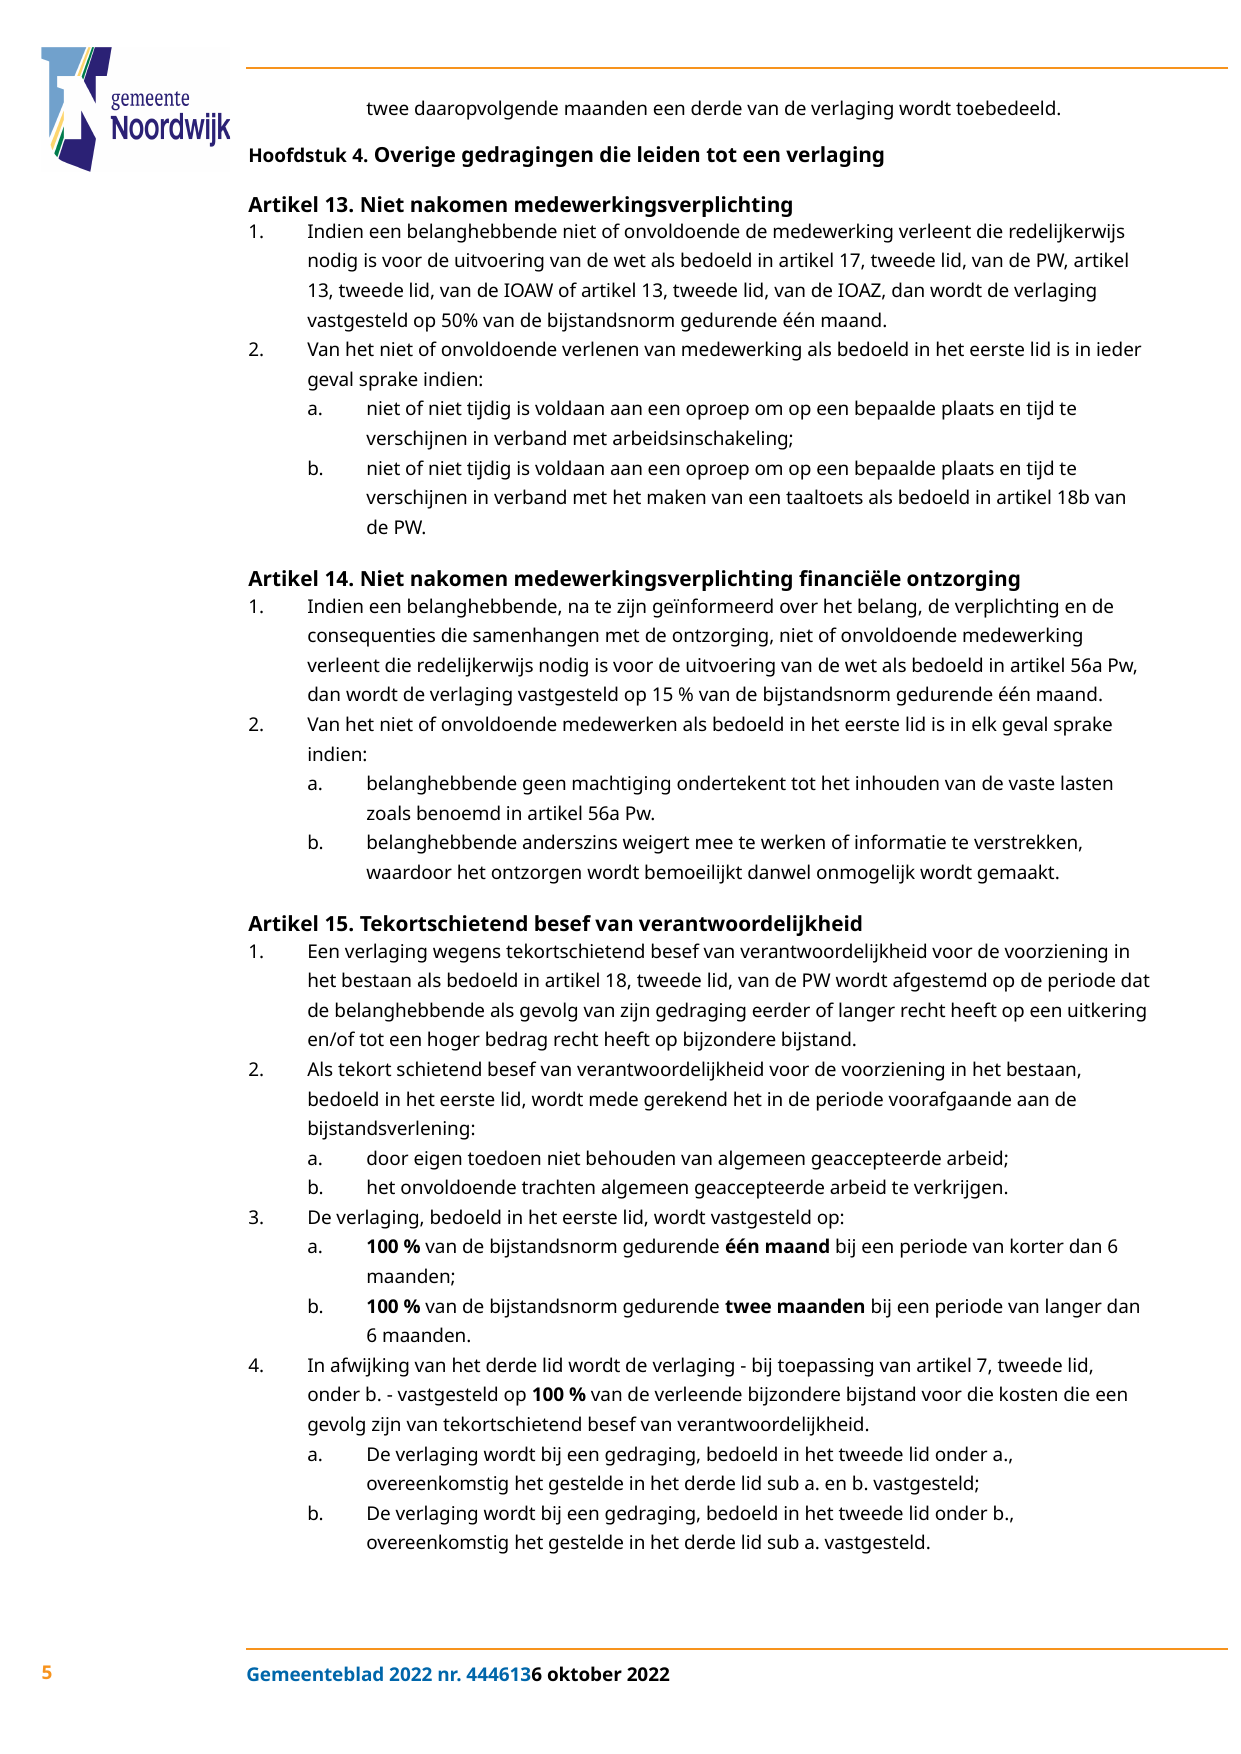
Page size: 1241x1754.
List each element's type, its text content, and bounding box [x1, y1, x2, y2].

list Indien een belanghebbende niet of onvoldoende de medewerking verleent die redelijkerwijs nodig is voor de uitvoering van de wet als bedoeld in artikel 17, tweede lid, van de PW, artikel 13, tweede lid, van de IOAW of artikel 13, tweede lid, van de IOAZ, dan wordt de verlaging vastgesteld op 50% van de bijstandsnorm gedurende één maand. [248, 218, 1152, 333]
list Indien een belanghebbende, na te zijn geïnformeerd over het belang, de verplichting en de consequenties die samenhangen met de ontzorging, niet of onvoldoende medewerking verleent die redelijkerwijs nodig is voor de uitvoering van de wet als bedoeld in artikel 56a Pw, dan wordt de verlaging vastgesteld op 15 % van de bijstandsnorm gedurende één maand. [248, 593, 1152, 707]
list Een verlaging wegens tekortschietend besef van verantwoordelijkheid voor de voorziening in het bestaan als bedoeld in artikel 18, tweede lid, van de PW wordt afgestemd op de periode dat de belanghebbende als gevolg van zijn gedraging eerder of langer recht heeft op een uitkering en/of tot een hoger bedrag recht heeft op bijzondere bijstand. [248, 938, 1152, 1052]
list De verlaging, bedoeld in het eerste lid, wordt vastgesteld op: [248, 1204, 1152, 1230]
text Artikel 13. Niet nakomen medewerkingsverplichting [248, 190, 1152, 218]
list belanghebbende anderszins weigert mee te werken of informatie te verstrekken, waardoor het ontzorgen wordt bemoeilijkt danwel onmogelijk wordt gemaakt. [307, 829, 1152, 885]
list Van het niet of onvoldoende verlenen van medewerking als bedoeld in het eerste lid is in ieder geval sprake indien: [248, 336, 1152, 392]
list Van het niet of onvoldoende medewerken als bedoeld in het eerste lid is in elk geval sprake indien: [248, 711, 1152, 766]
list door eigen toedoen niet behouden van algemeen geaccepteerde arbeid; [307, 1145, 1152, 1171]
list het onvoldoende trachten algemeen geaccepteerde arbeid te verkrijgen. [307, 1174, 1152, 1200]
list In afwijking van het derde lid wordt de verlaging - bij toepassing van artikel 7, tweede lid, onder b. - vastgesteld op 100 % van de verleende bijzondere bijstand voor die kosten die een gevolg zijn van tekortschietend besef van verantwoordelijkheid. [248, 1352, 1152, 1437]
text Artikel 14. Niet nakomen medewerkingsverplichting financiële ontzorging [248, 564, 1152, 593]
list niet of niet tijdig is voldaan aan een oproep om op een bepaalde plaats en tijd te verschijnen in verband met arbeidsinschakeling; [307, 396, 1152, 451]
picture [41, 47, 231, 172]
list De verlaging wordt bij een gedraging, bedoeld in het tweede lid onder a., overeenkomstig het gestelde in het derde lid sub a. en b. vastgesteld; [307, 1441, 1152, 1496]
text Artikel 15. Tekortschietend besef van verantwoordelijkheid [248, 909, 1152, 938]
list 100 % van de bijstandsnorm gedurende twee maanden bij een periode van langer dan 6 maanden. [307, 1293, 1152, 1348]
list twee daaropvolgende maanden een derde van de verlaging wordt toebedeeld. [307, 95, 1152, 121]
list De verlaging wordt bij een gedraging, bedoeld in het tweede lid onder b., overeenkomstig het gestelde in het derde lid sub a. vastgesteld. [307, 1500, 1152, 1555]
list Als tekort schietend besef van verantwoordelijkheid voor de voorziening in het bestaan, bedoeld in het eerste lid, wordt mede gerekend het in de periode voorafgaande aan de bijstandsverlening: [248, 1056, 1152, 1141]
list 100 % van de bijstandsnorm gedurende één maand bij een periode van korter dan 6 maanden; [307, 1234, 1152, 1289]
list niet of niet tijdig is voldaan aan een oproep om op een bepaalde plaats en tijd te verschijnen in verband met het maken van een taaltoets als bedoeld in artikel 18b van de PW. [307, 455, 1152, 540]
text Hoofdstuk 4. Overige gedragingen die leiden tot een verlaging [248, 140, 1152, 169]
list belanghebbende geen machtiging ondertekent tot het inhouden van de vaste lasten zoals benoemd in artikel 56a Pw. [307, 770, 1152, 826]
